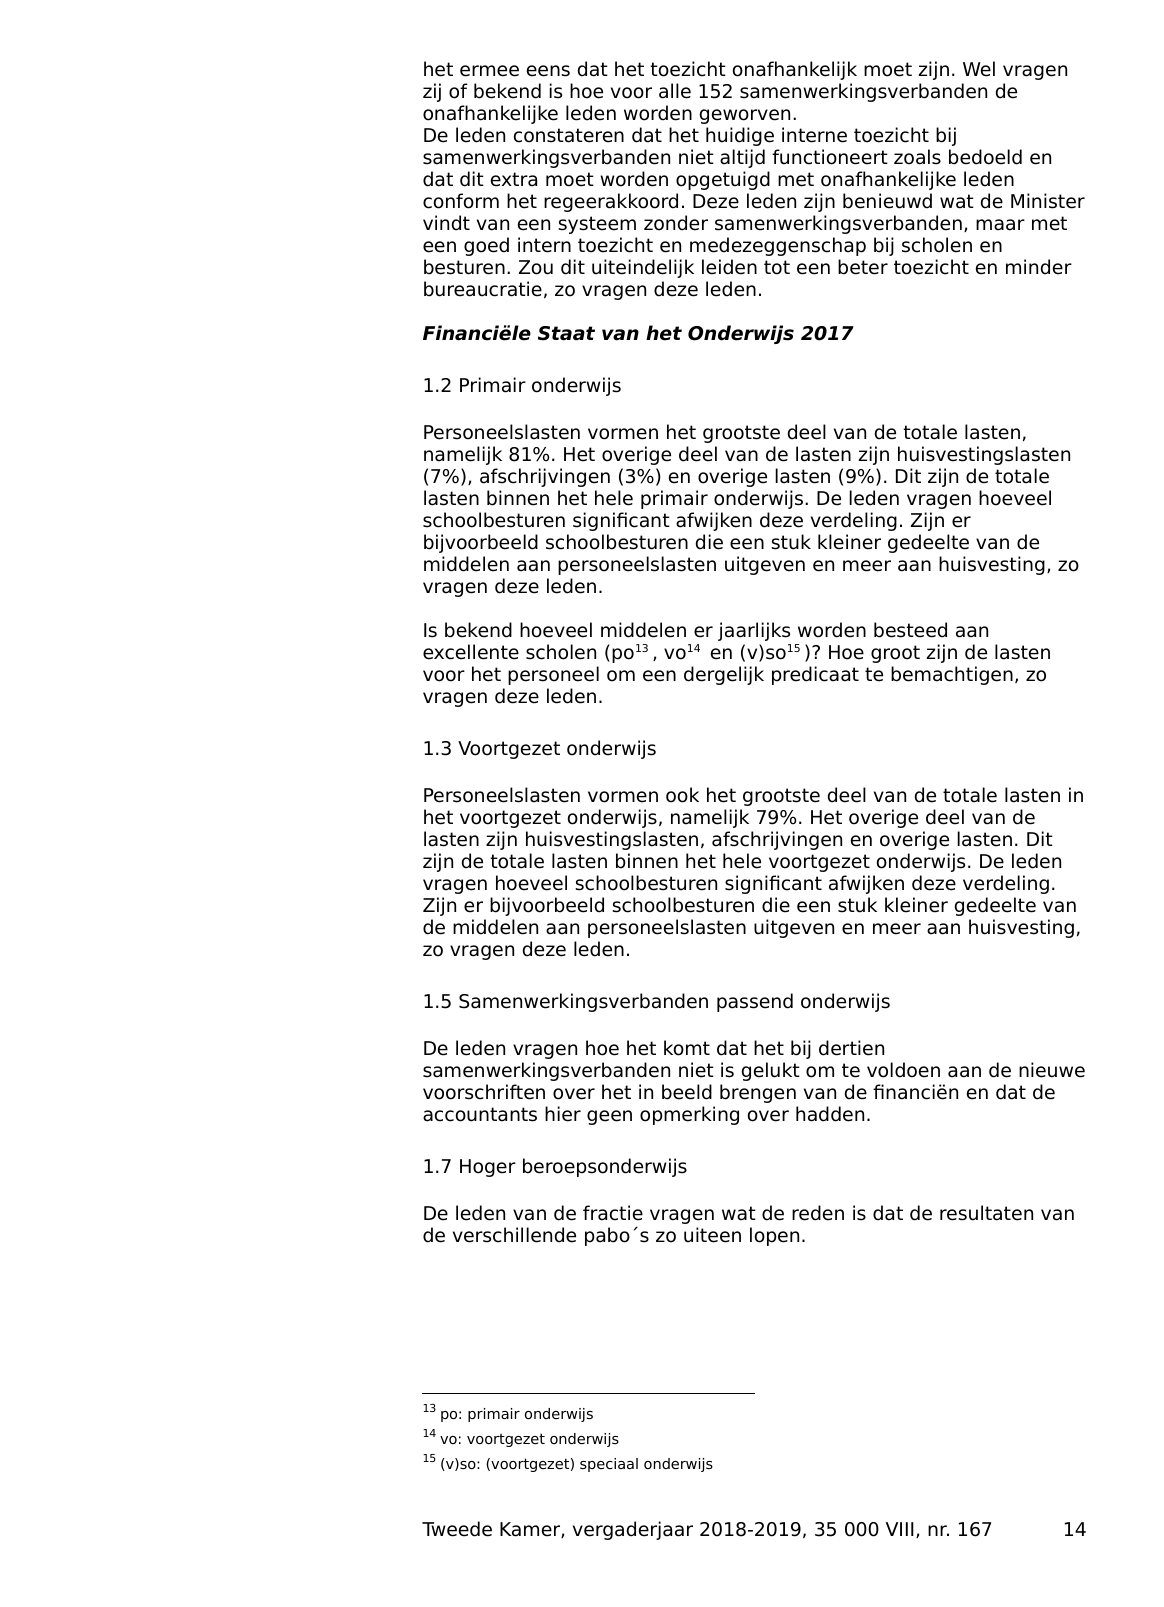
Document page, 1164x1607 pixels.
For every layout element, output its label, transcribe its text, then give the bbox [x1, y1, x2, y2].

text het ermee eens dat het toezicht onafhankelijk moet zijn. Wel vragen zij of bekend is hoe voor alle 152 samenwerkingsverbanden de onafhankelijke leden worden geworven. [422, 59, 1087, 125]
text De leden van de fractie vragen wat de reden is dat de resultaten van de verschillende pabo´s zo uiteen lopen. [422, 1203, 1087, 1247]
text po: primair onderwijs [422, 1402, 1087, 1424]
subtitle 1.3 Voortgezet onderwijs [422, 738, 1087, 760]
subtitle Financiële Staat van het Onderwijs 2017 [422, 323, 1087, 345]
text Is bekend hoeveel middelen er jaarlijks worden besteed aan excellente scholen (po, vo en (v)so)? Hoe groot zijn de lasten voor het personeel om een dergelijk predicaat te bemachtigen, zo vragen deze leden. [422, 620, 1087, 708]
text De leden constateren dat het huidige interne toezicht bij samenwerkingsverbanden niet altijd functioneert zoals bedoeld en dat dit extra moet worden opgetuigd met onafhankelijke leden conform het regeerakkoord. Deze leden zijn benieuwd wat de Minister vindt van een systeem zonder samenwerkingsverbanden, maar met een goed intern toezicht en medezeggenschap bij scholen en besturen. Zou dit uiteindelijk leiden tot een beter toezicht en minder bureaucratie, zo vragen deze leden. [422, 125, 1087, 301]
text Personeelslasten vormen het grootste deel van de totale lasten, namelijk 81%. Het overige deel van de lasten zijn huisvestingslasten (7%), afschrijvingen (3%) en overige lasten (9%). Dit zijn de totale lasten binnen het hele primair onderwijs. De leden vragen hoeveel schoolbesturen significant afwijken deze verdeling. Zijn er bijvoorbeeld schoolbesturen die een stuk kleiner gedeelte van de middelen aan personeelslasten uitgeven en meer aan huisvesting, zo vragen deze leden. [422, 422, 1087, 598]
subtitle 1.2 Primair onderwijs [422, 375, 1087, 397]
subtitle 1.5 Samenwerkingsverbanden passend onderwijs [422, 991, 1087, 1013]
text Personeelslasten vormen ook het grootste deel van de totale lasten in het voortgezet onderwijs, namelijk 79%. Het overige deel van de lasten zijn huisvestingslasten, afschrijvingen en overige lasten. Dit zijn de totale lasten binnen het hele voortgezet onderwijs. De leden vragen hoeveel schoolbesturen significant afwijken deze verdeling. Zijn er bijvoorbeeld schoolbesturen die een stuk kleiner gedeelte van de middelen aan personeelslasten uitgeven en meer aan huisvesting, zo vragen deze leden. [422, 785, 1087, 961]
text vo: voortgezet onderwijs [422, 1427, 1087, 1449]
text De leden vragen hoe het komt dat het bij dertien samenwerkingsverbanden niet is gelukt om te voldoen aan de nieuwe voorschriften over het in beeld brengen van de financiën en dat de accountants hier geen opmerking over hadden. [422, 1038, 1087, 1126]
subtitle 1.7 Hoger beroepsonderwijs [422, 1156, 1087, 1178]
text (v)so: (voortgezet) speciaal onderwijs [422, 1452, 1087, 1474]
